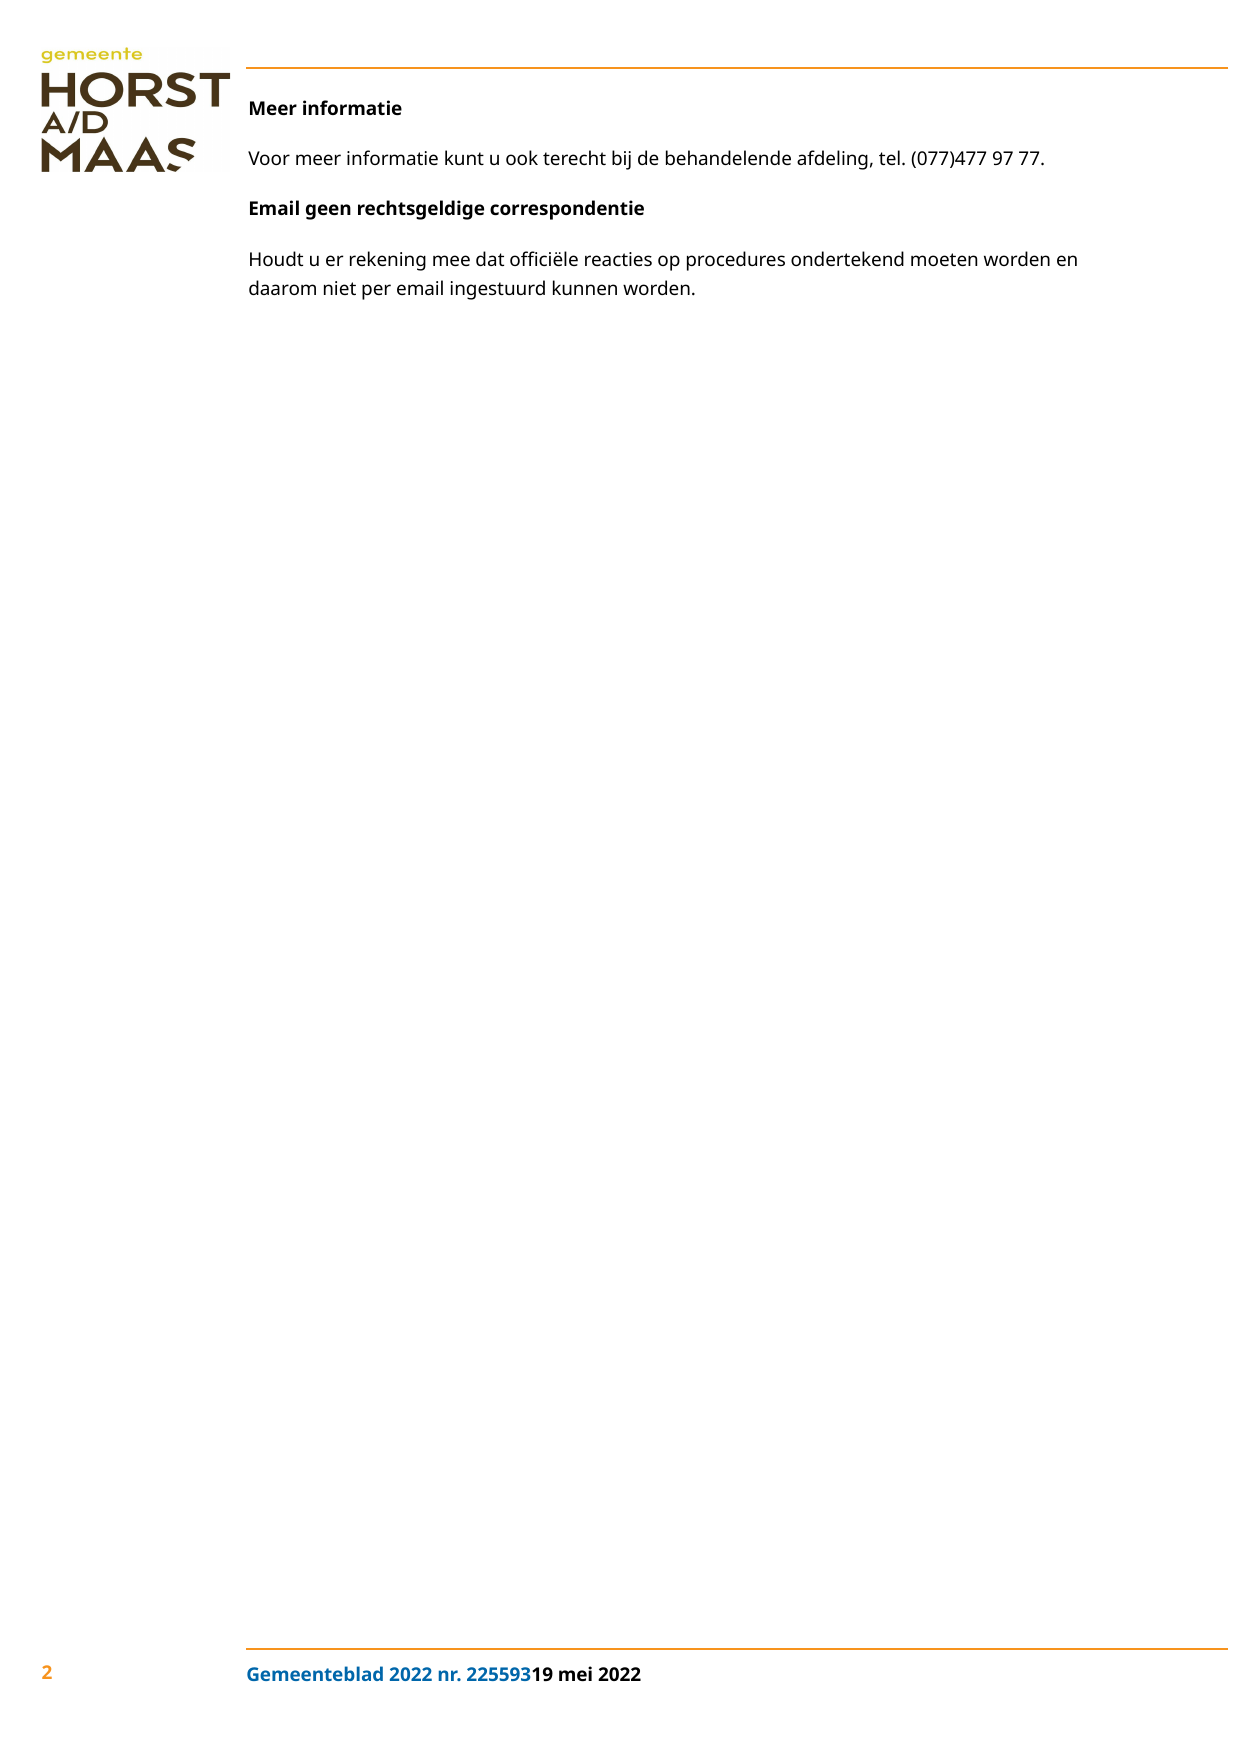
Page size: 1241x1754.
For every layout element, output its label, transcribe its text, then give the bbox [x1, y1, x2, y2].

picture [41, 47, 231, 172]
text Meer informatie [248, 95, 1152, 121]
text Houdt u er rekening mee dat officiële reacties op procedures ondertekend moeten worden en daarom niet per email ingestuurd kunnen worden. [248, 246, 1152, 301]
text Voor meer informatie kunt u ook terecht bij de behandelende afdeling, tel. (077)477 97 77. [248, 145, 1152, 171]
text Email geen rechtsgeldige correspondentie [248, 196, 1152, 221]
